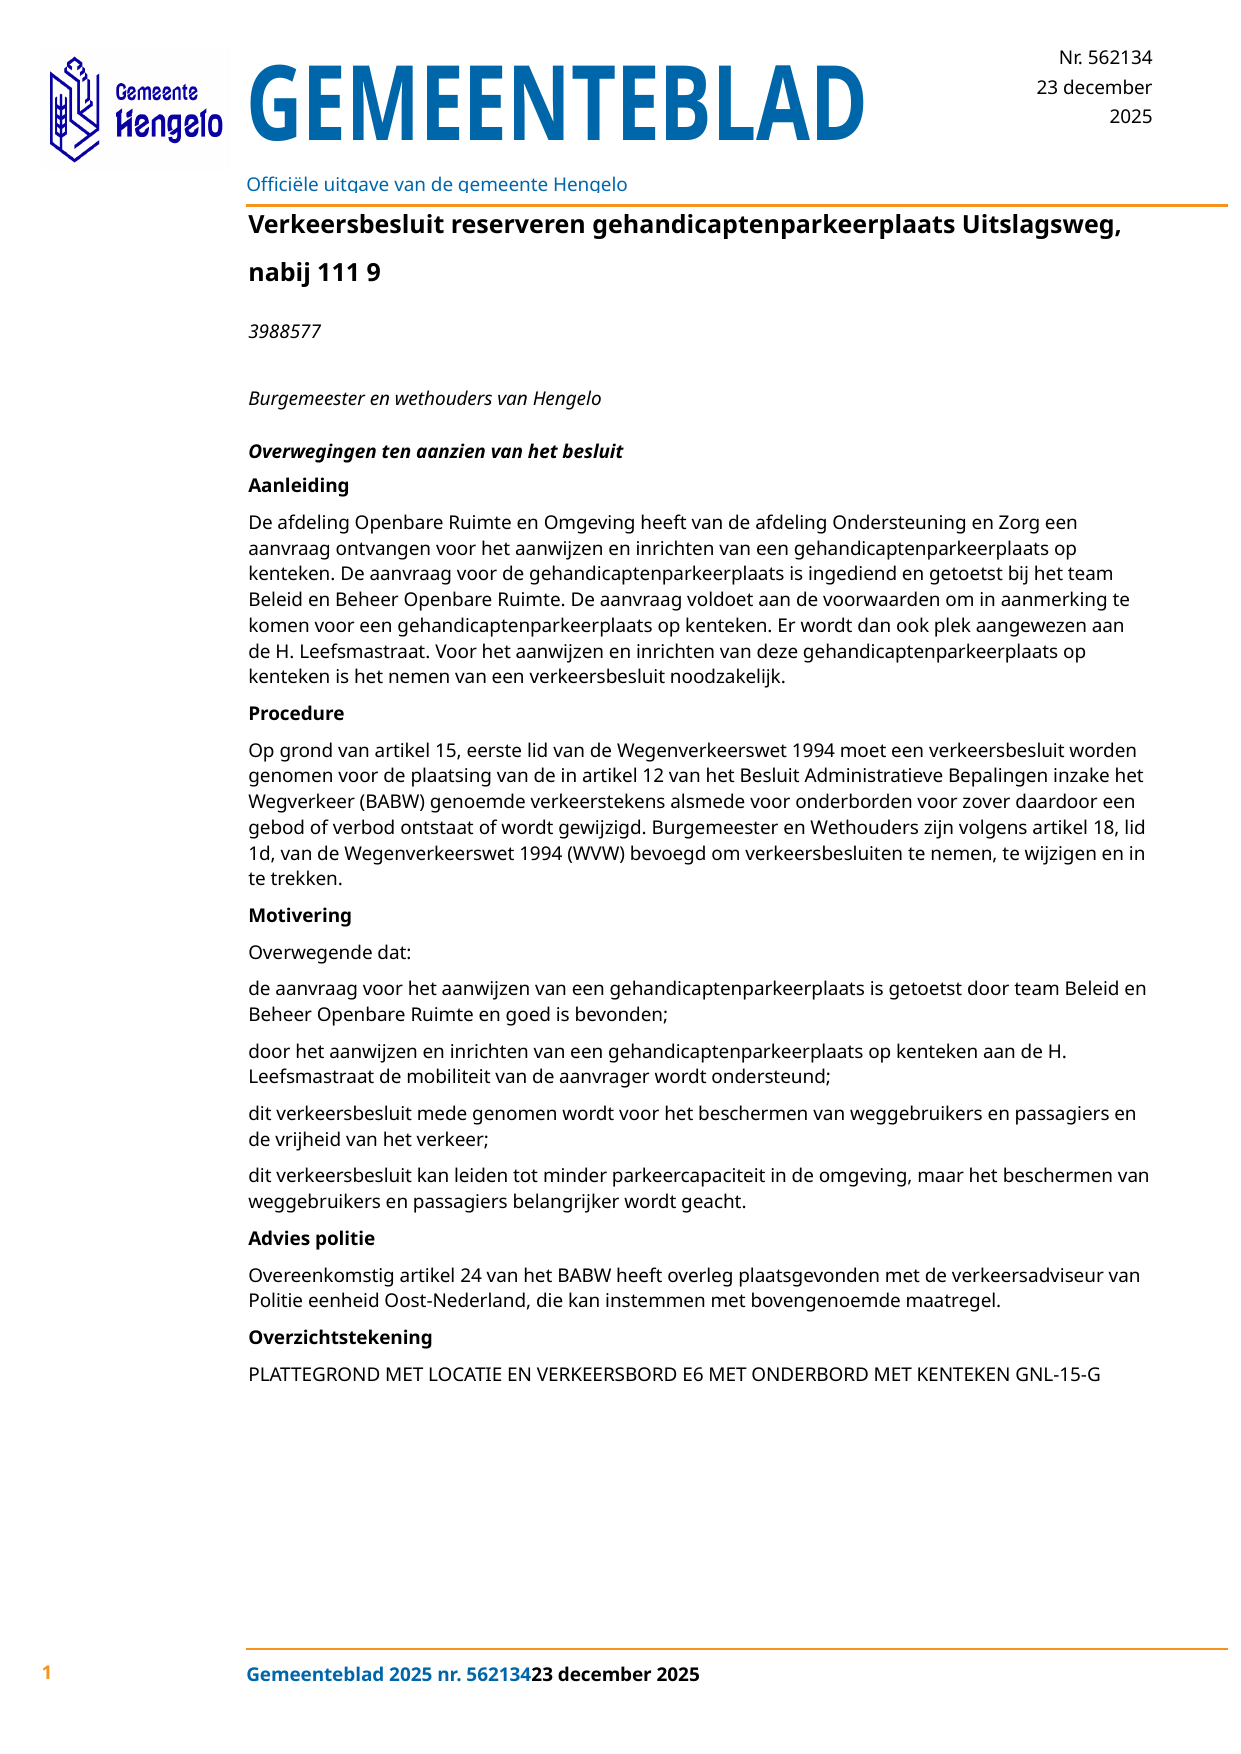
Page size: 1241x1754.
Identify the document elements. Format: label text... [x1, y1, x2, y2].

text 3988577 [248, 318, 1152, 344]
text Overeenkomstig artikel 24 van het BABW heeft overleg plaatsgevonden met de verkeersadviseur van Politie eenheid Oost-Nederland, die kan instemmen met bovengenoemde maatregel. [248, 1262, 1152, 1313]
text Procedure [248, 700, 1152, 726]
text Overzichtstekening [248, 1324, 1152, 1350]
text PLATTEGROND MET LOCATIE EN VERKEERSBORD E6 MET ONDERBORD MET KENTEKEN GNL-15-G [248, 1361, 1152, 1387]
text Op grond van artikel 15, eerste lid van de Wegenverkeerswet 1994 moet een verkeersbesluit worden genomen voor de plaatsing van de in artikel 12 van het Besluit Administratieve Bepalingen inzake het Wegverkeer (BABW) genoemde verkeerstekens alsmede voor onderborden voor zover daardoor een gebod of verbod ontstaat of wordt gewijzigd. Burgemeester en Wethouders zijn volgens artikel 18, lid 1d, van de Wegenverkeerswet 1994 (WVW) bevoegd om verkeersbesluiten te nemen, te wijzigen en in te trekken. [248, 737, 1152, 891]
text door het aanwijzen en inrichten van een gehandicaptenparkeerplaats op kenteken aan de H. Leefsmastraat de mobiliteit van de aanvrager wordt ondersteund; [248, 1038, 1152, 1089]
text Aanleiding [248, 472, 1152, 498]
text de aanvraag voor het aanwijzen van een gehandicaptenparkeerplaats is getoetst door team Beleid en Beheer Openbare Ruimte en goed is bevonden; [248, 976, 1152, 1027]
text Burgemeester en wethouders van Hengelo [248, 386, 1152, 411]
picture [41, 47, 231, 172]
text Verkeersbesluit reserveren gehandicaptenparkeerplaats Uitslagsweg, nabij 111 9 [248, 207, 1152, 288]
text Advies politie [248, 1225, 1152, 1251]
text dit verkeersbesluit kan leiden tot minder parkeercapaciteit in de omgeving, maar het beschermen van weggebruikers en passagiers belangrijker wordt geacht. [248, 1163, 1152, 1214]
text Motivering [248, 902, 1152, 928]
text De afdeling Openbare Ruimte en Omgeving heeft van de afdeling Ondersteuning en Zorg een aanvraag ontvangen voor het aanwijzen en inrichten van een gehandicaptenparkeerplaats op kenteken. De aanvraag voor de gehandicaptenparkeerplaats is ingediend en getoetst bij het team Beleid en Beheer Openbare Ruimte. De aanvraag voldoet aan de voorwaarden om in aanmerking te komen voor een gehandicaptenparkeerplaats op kenteken. Er wordt dan ook plek aangewezen aan de H. Leefsmastraat. Voor het aanwijzen en inrichten van deze gehandicaptenparkeerplaats op kenteken is het nemen van een verkeersbesluit noodzakelijk. [248, 509, 1152, 689]
text dit verkeersbesluit mede genomen wordt voor het beschermen van weggebruikers en passagiers en de vrijheid van het verkeer; [248, 1100, 1152, 1152]
text Overwegingen ten aanzien van het besluit [248, 438, 1152, 464]
text Overwegende dat: [248, 939, 1152, 964]
